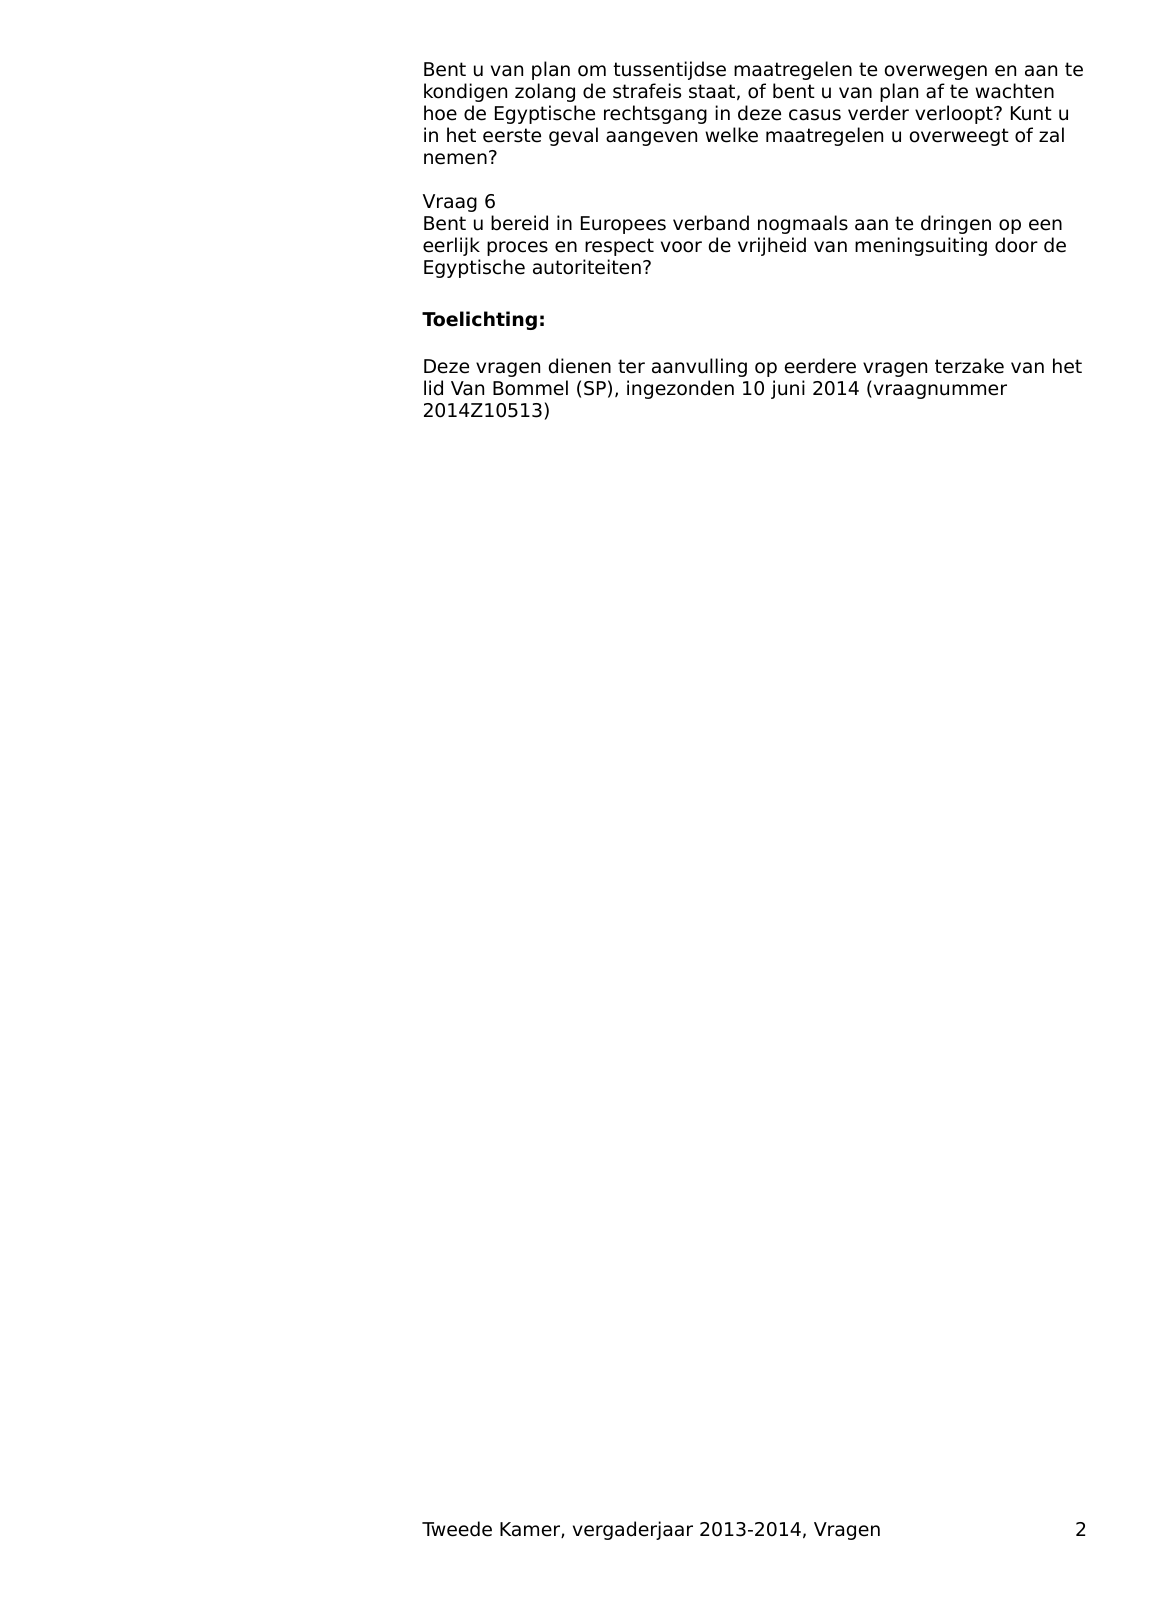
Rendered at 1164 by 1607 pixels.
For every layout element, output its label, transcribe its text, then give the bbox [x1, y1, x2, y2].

text Bent u bereid in Europees verband nogmaals aan te dringen op een eerlijk proces en respect voor de vrijheid van meningsuiting door de Egyptische autoriteiten? [422, 213, 1087, 279]
text Deze vragen dienen ter aanvulling op eerdere vragen terzake van het lid Van Bommel (SP), ingezonden 10 juni 2014 (vraagnummer 2014Z10513) [422, 356, 1087, 422]
text Bent u van plan om tussentijdse maatregelen te overwegen en aan te kondigen zolang de strafeis staat, of bent u van plan af te wachten hoe de Egyptische rechtsgang in deze casus verder verloopt? Kunt u in het eerste geval aangeven welke maatregelen u overweegt of zal nemen? [422, 59, 1087, 169]
text Vraag 6 [422, 191, 1087, 213]
subtitle Toelichting: [422, 309, 1087, 331]
